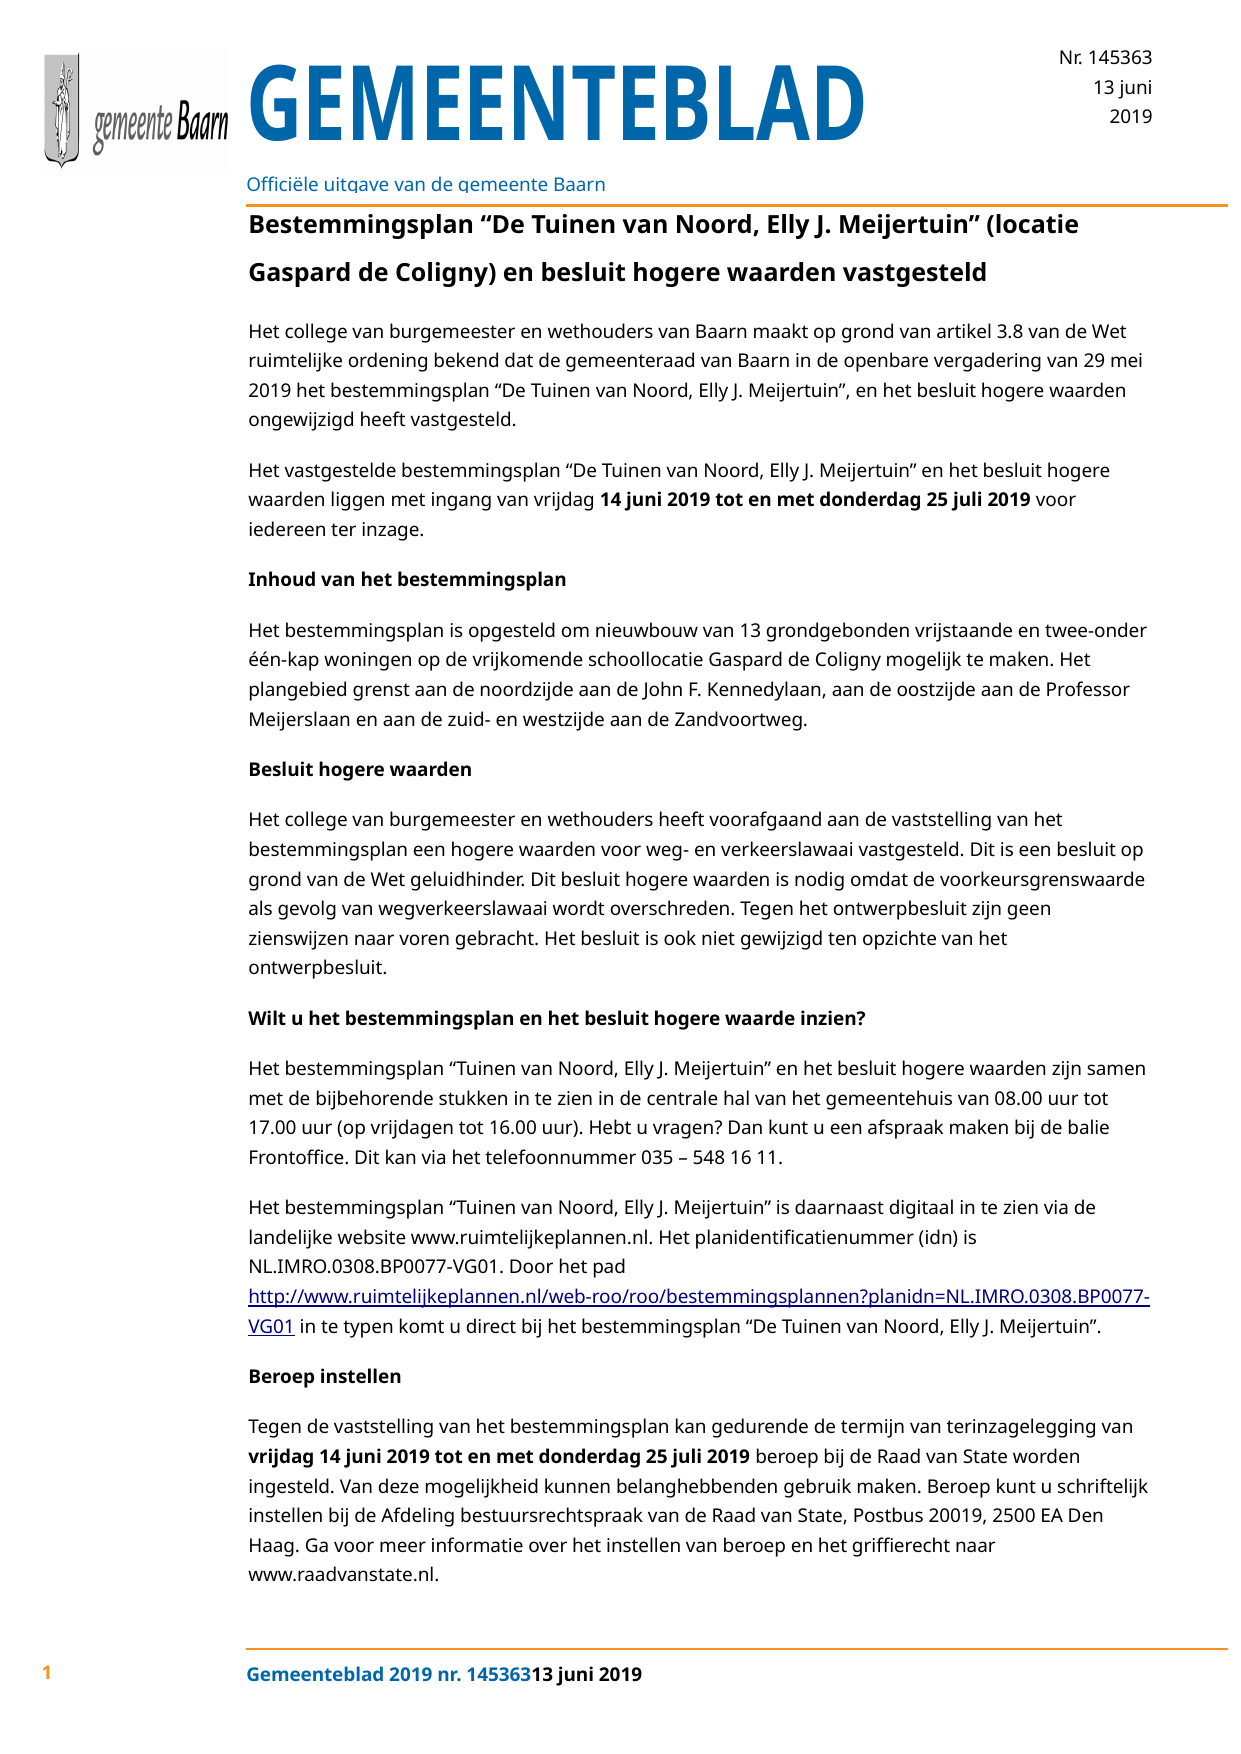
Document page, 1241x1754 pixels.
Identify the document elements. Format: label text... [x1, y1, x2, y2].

text Het bestemmingsplan “Tuinen van Noord, Elly J. Meijertuin” en het besluit hogere waarden zijn samen met de bijbehorende stukken in te zien in de centrale hal van het gemeentehuis van 08.00 uur tot 17.00 uur (op vrijdagen tot 16.00 uur). Hebt u vragen? Dan kunt u een afspraak maken bij de balie Frontoffice. Dit kan via het telefoonnummer 035 – 548 16 11. [248, 1055, 1152, 1170]
text Wilt u het bestemmingsplan en het besluit hogere waarde inzien? [248, 1005, 1152, 1031]
text Het college van burgemeester en wethouders heeft voorafgaand aan de vaststelling van het bestemmingsplan een hogere waarden voor weg- en verkeerslawaai vastgesteld. Dit is een besluit op grond van de Wet geluidhinder. Dit besluit hogere waarden is nodig omdat de voorkeursgrenswaarde als gevolg van wegverkeerslawaai wordt overschreden. Tegen het ontwerpbesluit zijn geen zienswijzen naar voren gebracht. Het besluit is ook niet gewijzigd ten opzichte van het ontwerpbesluit. [248, 807, 1152, 980]
text Tegen de vaststelling van het bestemmingsplan kan gedurende de termijn van terinzagelegging van vrijdag 14 juni 2019 tot en met donderdag 25 juli 2019 beroep bij de Raad van State worden ingesteld. Van deze mogelijkheid kunnen belanghebbenden gebruik maken. Beroep kunt u schriftelijk instellen bij de Afdeling bestuursrechtspraak van de Raad van State, Postbus 20019, 2500 EA Den Haag. Ga voor meer informatie over het instellen van beroep en het griffierecht naar www.raadvanstate.nl. [248, 1414, 1152, 1587]
text Besluit hogere waarden [248, 756, 1152, 782]
text Het bestemmingsplan is opgesteld om nieuwbouw van 13 grondgebonden vrijstaande en twee-onder één-kap woningen op de vrijkomende schoollocatie Gaspard de Coligny mogelijk te maken. Het plangebied grenst aan de noordzijde aan de John F. Kennedylaan, aan de oostzijde aan de Professor Meijerslaan en aan de zuid- en westzijde aan de Zandvoortweg. [248, 617, 1152, 732]
picture [41, 47, 231, 172]
text Bestemmingsplan “De Tuinen van Noord, Elly J. Meijertuin” (locatie Gaspard de Coligny) en besluit hogere waarden vastgesteld [248, 207, 1152, 288]
text Inhoud van het bestemmingsplan [248, 567, 1152, 592]
text Het bestemmingsplan “Tuinen van Noord, Elly J. Meijertuin” is daarnaast digitaal in te zien via de landelijke website www.ruimtelijkeplannen.nl. Het planidentificatienummer (idn) is NL.IMRO.0308.BP0077-VG01. Door het pad http://www.ruimtelijkeplannen.nl/web-roo/roo/bestemmingsplannen?planidn=NL.IMRO.0308.BP0077-VG01 in te typen komt u direct bij het bestemmingsplan “De Tuinen van Noord, Elly J. Meijertuin”. [248, 1194, 1152, 1339]
text Beroep instellen [248, 1363, 1152, 1389]
text Het vastgestelde bestemmingsplan “De Tuinen van Noord, Elly J. Meijertuin” en het besluit hogere waarden liggen met ingang van vrijdag 14 juni 2019 tot en met donderdag 25 juli 2019 voor iedereen ter inzage. [248, 457, 1152, 542]
text Het college van burgemeester en wethouders van Baarn maakt op grond van artikel 3.8 van de Wet ruimtelijke ordening bekend dat de gemeenteraad van Baarn in de openbare vergadering van 29 mei 2019 het bestemmingsplan “De Tuinen van Noord, Elly J. Meijertuin”, en het besluit hogere waarden ongewijzigd heeft vastgesteld. [248, 318, 1152, 432]
